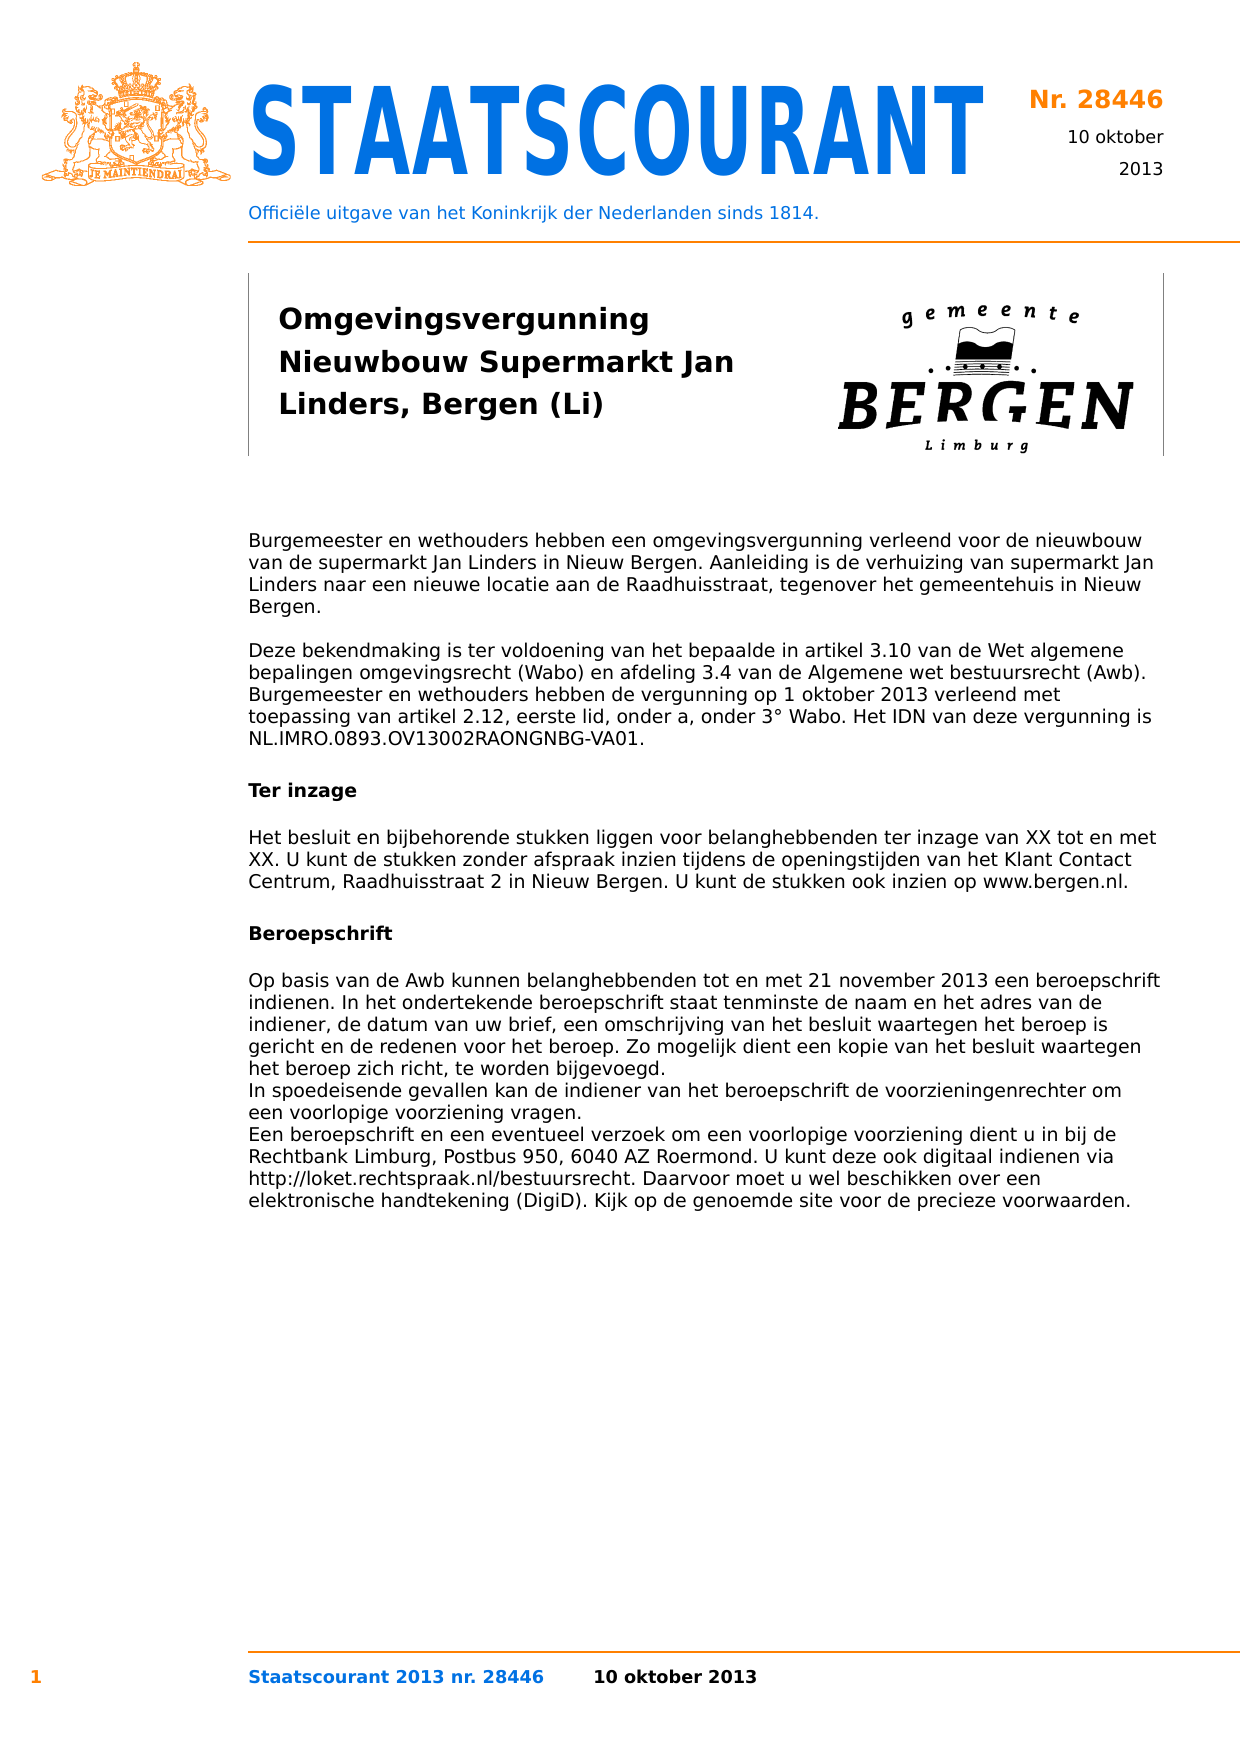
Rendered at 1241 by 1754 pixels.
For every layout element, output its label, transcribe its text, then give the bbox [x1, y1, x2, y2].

text Een beroepschrift en een eventueel verzoek om een voorlopige voorziening dient u in bij de Rechtbank Limburg, Postbus 950, 6040 AZ Roermond. U kunt deze ook digitaal indienen via http://loket.rechtspraak.nl/bestuursrecht. Daarvoor moet u wel beschikken over een elektronische handtekening (DigiD). Kijk op de genoemde site voor de precieze voorwaarden. [248, 1123, 1163, 1211]
picture [41, 62, 231, 186]
subtitle Ter inzage [248, 780, 1163, 802]
table_header STAATSCOURANT [248, 62, 998, 203]
table_cell 2013 [998, 153, 1240, 203]
text In spoedeisende gevallen kan de indiener van het beroepschrift de voorzieningenrechter om een voorlopige voorziening vragen. [248, 1079, 1163, 1123]
table_cell 10 oktober [998, 121, 1240, 153]
text Het besluit en bijbehorende stukken liggen voor belanghebbenden ter inzage van XX tot en met XX. U kunt de stukken zonder afspraak inzien tijdens de openingstijden van het Klant Contact Centrum, Raadhuisstraat 2 in Nieuw Bergen. U kunt de stukken ook inzien op www.bergen.nl. [248, 827, 1163, 893]
subtitle Beroepschrift [248, 923, 1163, 945]
table_cell Officiële uitgave van het Koninkrijk der Nederlanden sinds 1814. [248, 203, 1240, 241]
text Op basis van de Awb kunnen belanghebbenden tot en met 21 november 2013 een beroepschrift indienen. In het ondertekende beroepschrift staat tenminste de naam en het adres van de indiener, de datum van uw brief, een omschrijving van het besluit waartegen het beroep is gericht en de redenen voor het beroep. Zo mogelijk dient een kopie van het besluit waartegen het beroep zich richt, te worden bijgevoegd. [248, 970, 1163, 1079]
table_header Nr. 28446 [998, 62, 1240, 121]
text Deze bekendmaking is ter voldoening van het bepaalde in artikel 3.10 van de Wet algemene bepalingen omgevingsrecht (Wabo) en afdeling 3.4 van de Algemene wet bestuursrecht (Awb). Burgemeester en wethouders hebben de vergunning op 1 oktober 2013 verleend met toepassing van artikel 2.12, eerste lid, onder a, onder 3° Wabo. Het IDN van deze vergunning is NL.IMRO.0893.OV13002RAONGNBG-VA01. [248, 640, 1163, 750]
subtitle Omgevingsvergunning Nieuwbouw Supermarkt Jan Linders, Bergen (Li) [249, 273, 1163, 456]
text Burgemeester en wethouders hebben een omgevingsvergunning verleend voor de nieuwbouw van de supermarkt Jan Linders in Nieuw Bergen. Aanleiding is de verhuizing van supermarkt Jan Linders naar een nieuwe locatie aan de Raadhuisstraat, tegenover het gemeentehuis in Nieuw Bergen. [248, 530, 1163, 618]
picture [838, 302, 1134, 456]
table_header [25, 62, 248, 241]
